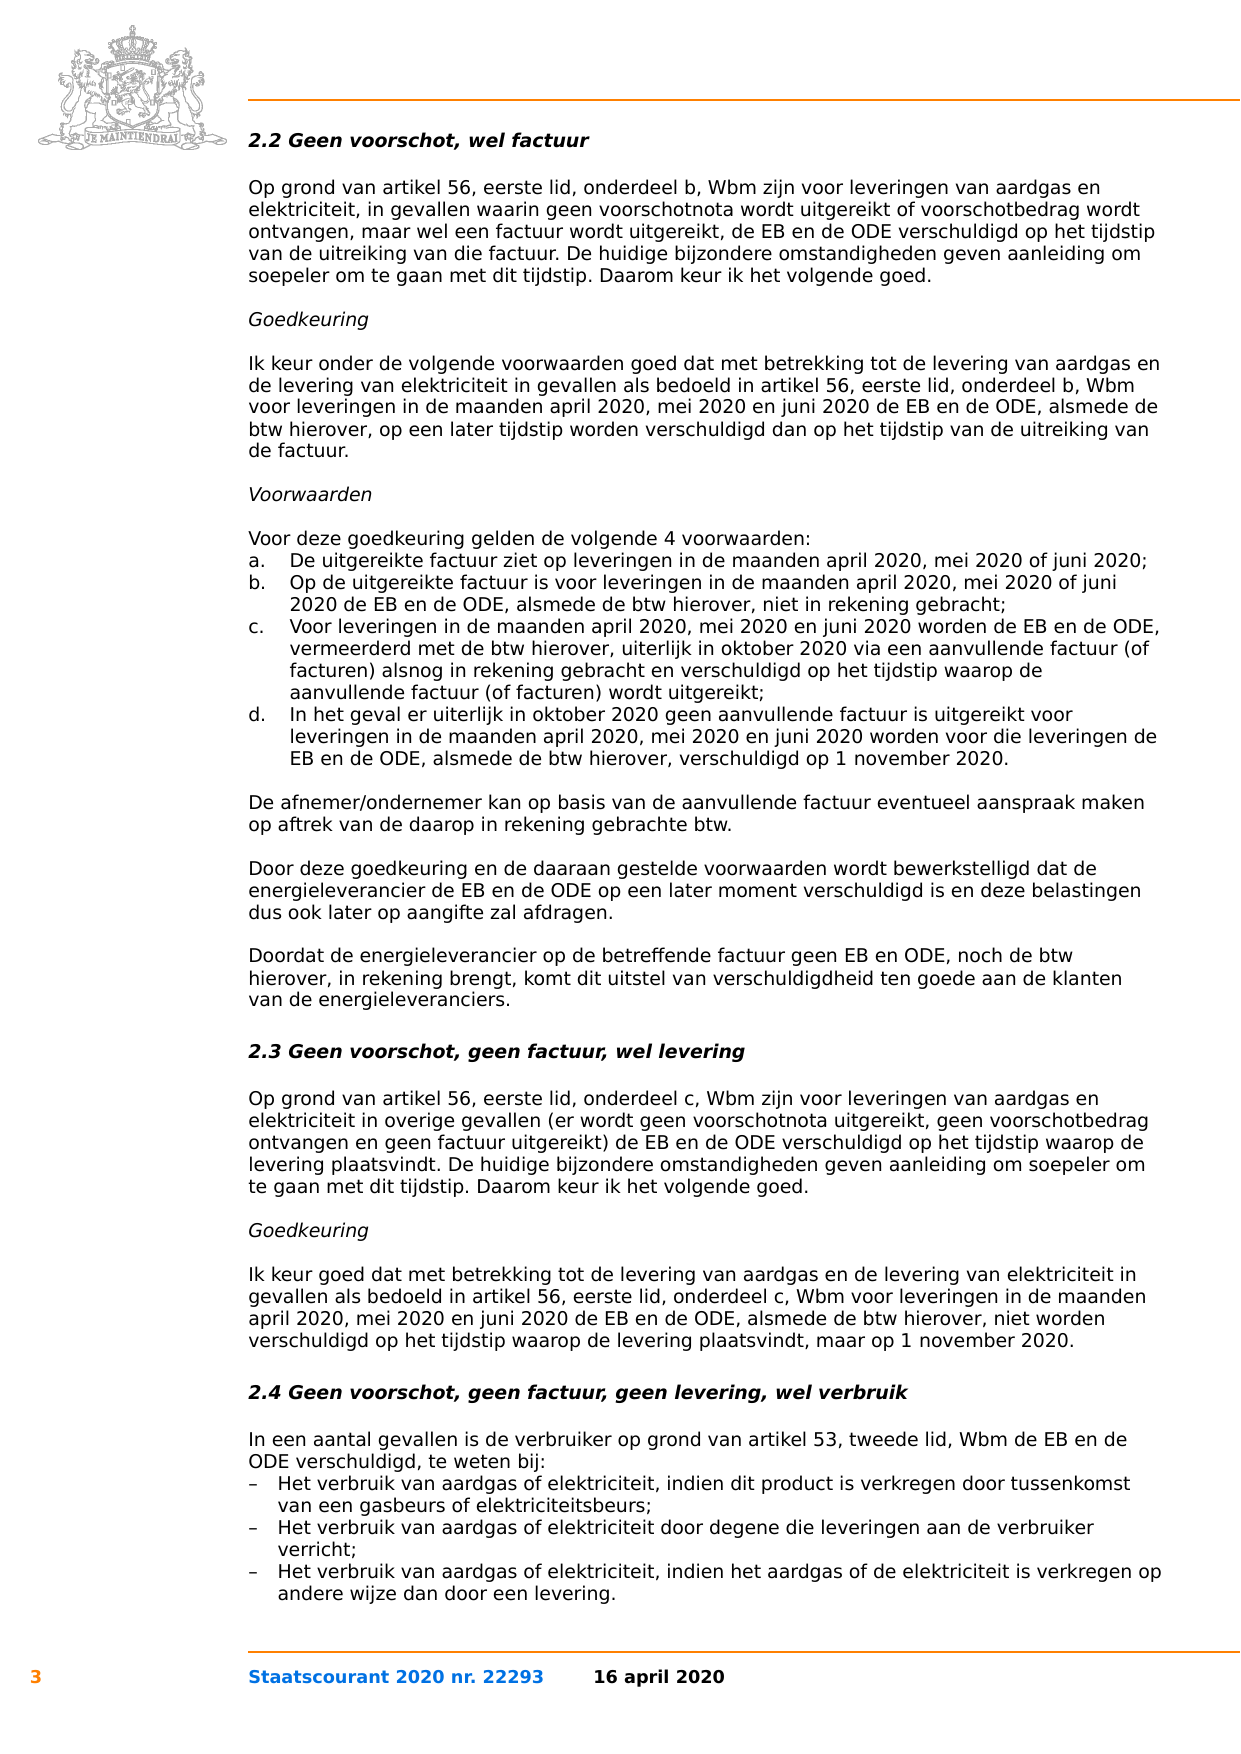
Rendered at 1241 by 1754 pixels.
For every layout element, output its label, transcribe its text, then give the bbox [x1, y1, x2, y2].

text Ik keur goed dat met betrekking tot de levering van aardgas en de levering van elektriciteit in gevallen als bedoeld in artikel 56, eerste lid, onderdeel c, Wbm voor leveringen in de maanden april 2020, mei 2020 en juni 2020 de EB en de ODE, alsmede de btw hierover, niet worden verschuldigd op het tijdstip waarop de levering plaatsvindt, maar op 1 november 2020. [248, 1264, 1163, 1352]
picture [38, 25, 227, 150]
text Ik keur onder de volgende voorwaarden goed dat met betrekking tot de levering van aardgas en de levering van elektriciteit in gevallen als bedoeld in artikel 56, eerste lid, onderdeel b, Wbm voor leveringen in de maanden april 2020, mei 2020 en juni 2020 de EB en de ODE, alsmede de btw hierover, op een later tijdstip worden verschuldigd dan op het tijdstip van de uitreiking van de factuur. [248, 352, 1163, 462]
text – Het verbruik van aardgas of elektriciteit door degene die leveringen aan de verbruiker verricht; [248, 1517, 1163, 1561]
subtitle Goedkeuring [248, 1220, 1163, 1242]
text Op grond van artikel 56, eerste lid, onderdeel b, Wbm zijn voor leveringen van aardgas en elektriciteit, in gevallen waarin geen voorschotnota wordt uitgereikt of voorschotbedrag wordt ontvangen, maar wel een factuur wordt uitgereikt, de EB en de ODE verschuldigd op het tijdstip van de uitreiking van die factuur. De huidige bijzondere omstandigheden geven aanleiding om soepeler om te gaan met dit tijdstip. Daarom keur ik het volgende goed. [248, 177, 1163, 287]
text – Het verbruik van aardgas of elektriciteit, indien dit product is verkregen door tussenkomst van een gasbeurs of elektriciteitsbeurs; [248, 1473, 1163, 1517]
text Door deze goedkeuring en de daaraan gestelde voorwaarden wordt bewerkstelligd dat de energieleverancier de EB en de ODE op een later moment verschuldigd is en deze belastingen dus ook later op aangifte zal afdragen. [248, 858, 1163, 923]
text a. De uitgereikte factuur ziet op leveringen in de maanden april 2020, mei 2020 of juni 2020; [248, 550, 1163, 572]
subtitle 2.2 Geen voorschot, wel factuur [248, 130, 1163, 152]
subtitle Goedkeuring [248, 309, 1163, 331]
subtitle 2.3 Geen voorschot, geen factuur, wel levering [248, 1041, 1163, 1063]
text d. In het geval er uiterlijk in oktober 2020 geen aanvullende factuur is uitgereikt voor leveringen in de maanden april 2020, mei 2020 en juni 2020 worden voor die leveringen de EB en de ODE, alsmede de btw hierover, verschuldigd op 1 november 2020. [248, 704, 1163, 770]
text Doordat de energieleverancier op de betreffende factuur geen EB en ODE, noch de btw hierover, in rekening brengt, komt dit uitstel van verschuldigdheid ten goede aan de klanten van de energieleveranciers. [248, 945, 1163, 1011]
subtitle 2.4 Geen voorschot, geen factuur, geen levering, wel verbruik [248, 1382, 1163, 1404]
text b. Op de uitgereikte factuur is voor leveringen in de maanden april 2020, mei 2020 of juni 2020 de EB en de ODE, alsmede de btw hierover, niet in rekening gebracht; [248, 572, 1163, 616]
subtitle Voorwaarden [248, 484, 1163, 506]
text Op grond van artikel 56, eerste lid, onderdeel c, Wbm zijn voor leveringen van aardgas en elektriciteit in overige gevallen (er wordt geen voorschotnota uitgereikt, geen voorschotbedrag ontvangen en geen factuur uitgereikt) de EB en de ODE verschuldigd op het tijdstip waarop de levering plaatsvindt. De huidige bijzondere omstandigheden geven aanleiding om soepeler om te gaan met dit tijdstip. Daarom keur ik het volgende goed. [248, 1088, 1163, 1198]
text – Het verbruik van aardgas of elektriciteit, indien het aardgas of de elektriciteit is verkregen op andere wijze dan door een levering. [248, 1561, 1163, 1605]
text c. Voor leveringen in de maanden april 2020, mei 2020 en juni 2020 worden de EB en de ODE, vermeerderd met de btw hierover, uiterlijk in oktober 2020 via een aanvullende factuur (of facturen) alsnog in rekening gebracht en verschuldigd op het tijdstip waarop de aanvullende factuur (of facturen) wordt uitgereikt; [248, 616, 1163, 704]
text In een aantal gevallen is de verbruiker op grond van artikel 53, tweede lid, Wbm de EB en de ODE verschuldigd, te weten bij: [248, 1429, 1163, 1473]
text Voor deze goedkeuring gelden de volgende 4 voorwaarden: [248, 528, 1163, 550]
text De afnemer/ondernemer kan op basis van de aanvullende factuur eventueel aanspraak maken op aftrek van de daarop in rekening gebrachte btw. [248, 792, 1163, 836]
